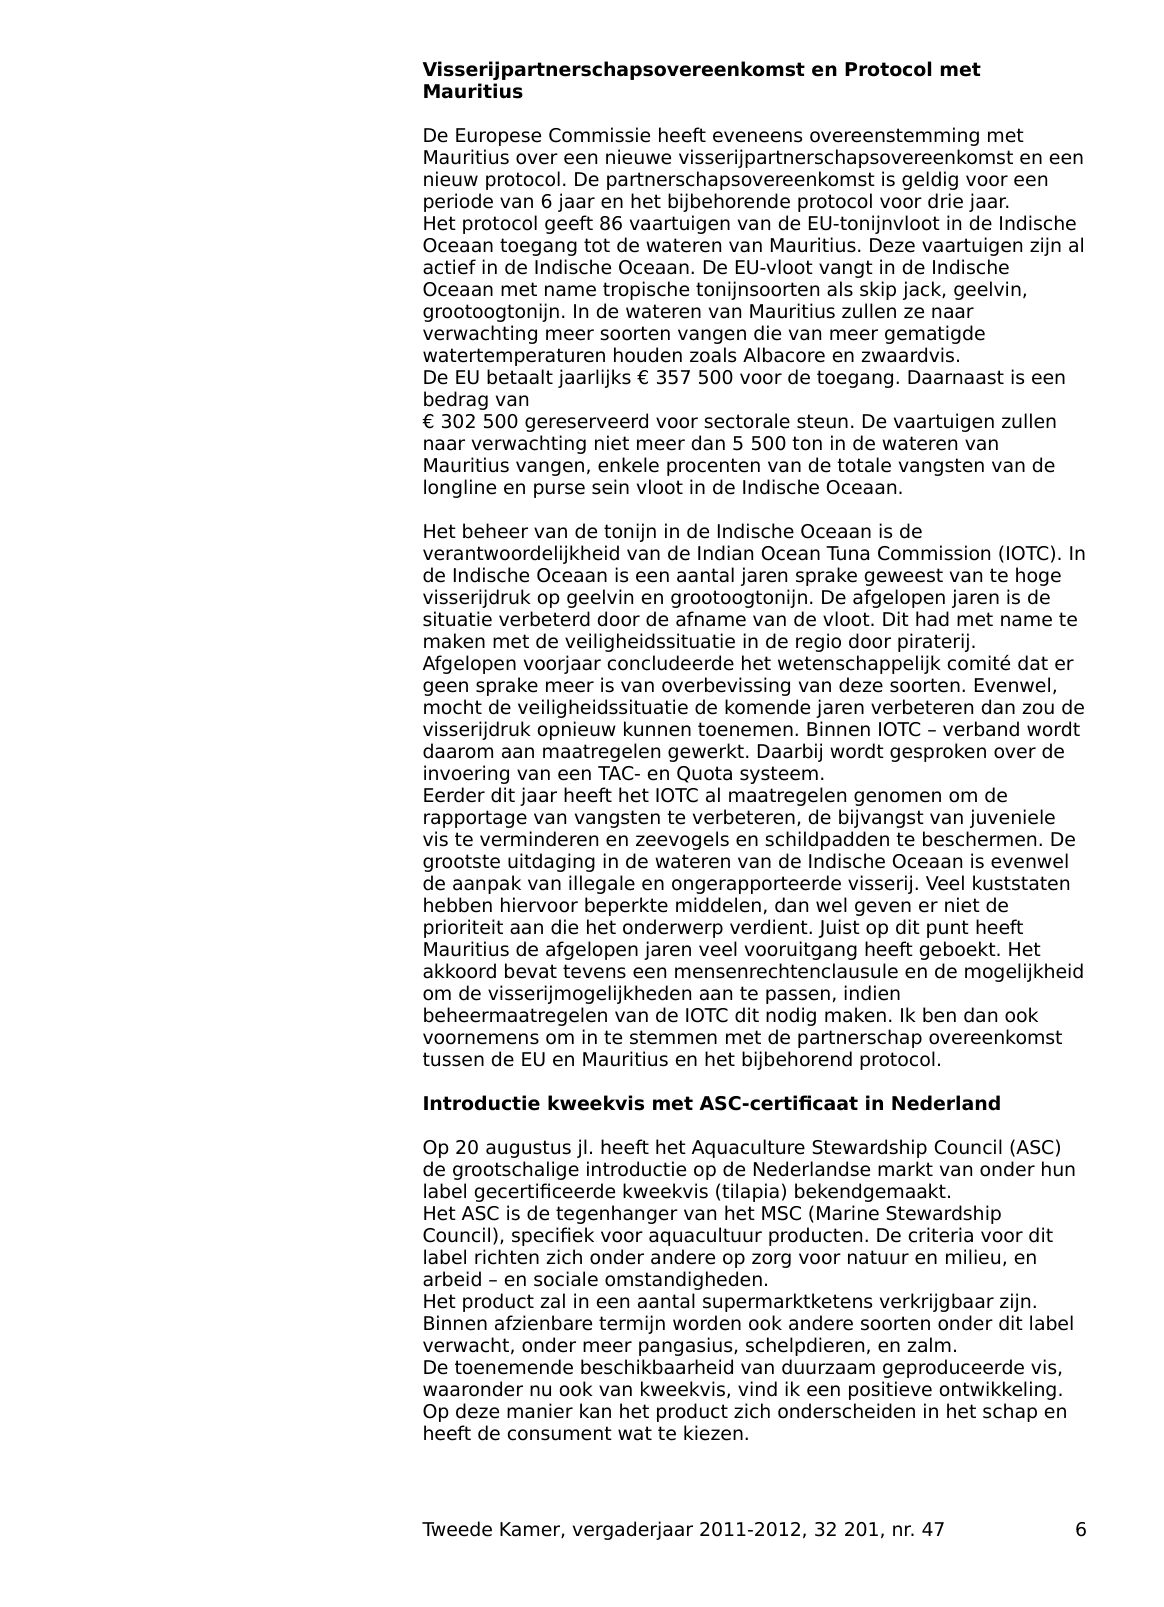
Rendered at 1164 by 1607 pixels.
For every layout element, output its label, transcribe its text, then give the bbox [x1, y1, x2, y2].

text De Europese Commissie heeft eveneens overeenstemming met Mauritius over een nieuwe visserijpartnerschapsovereenkomst en een nieuw protocol. De partnerschapsovereenkomst is geldig voor een periode van 6 jaar en het bijbehorende protocol voor drie jaar. [422, 125, 1087, 213]
text Afgelopen voorjaar concludeerde het wetenschappelijk comité dat er geen sprake meer is van overbevissing van deze soorten. Evenwel, mocht de veiligheidssituatie de komende jaren verbeteren dan zou de visserijdruk opnieuw kunnen toenemen. Binnen IOTC – verband wordt daarom aan maatregelen gewerkt. Daarbij wordt gesproken over de invoering van een TAC- en Quota systeem. [422, 653, 1087, 785]
text Het beheer van de tonijn in de Indische Oceaan is de verantwoordelijkheid van de Indian Ocean Tuna Commission (IOTC). In de Indische Oceaan is een aantal jaren sprake geweest van te hoge visserijdruk op geelvin en grootoogtonijn. De afgelopen jaren is de situatie verbeterd door de afname van de vloot. Dit had met name te maken met de veiligheidssituatie in de regio door piraterij. [422, 521, 1087, 653]
text Op 20 augustus jl. heeft het Aquaculture Stewardship Council (ASC) de grootschalige introductie op de Nederlandse markt van onder hun label gecertificeerde kweekvis (tilapia) bekendgemaakt. [422, 1137, 1087, 1203]
text Het ASC is de tegenhanger van het MSC (Marine Stewardship Council), specifiek voor aquacultuur producten. De criteria voor dit label richten zich onder andere op zorg voor natuur en milieu, en arbeid – en sociale omstandigheden. [422, 1203, 1087, 1291]
subtitle Visserijpartnerschapsovereenkomst en Protocol met Mauritius [422, 59, 1087, 103]
text De toenemende beschikbaarheid van duurzaam geproduceerde vis, waaronder nu ook van kweekvis, vind ik een positieve ontwikkeling. Op deze manier kan het product zich onderscheiden in het schap en heeft de consument wat te kiezen. [422, 1357, 1087, 1444]
text De EU betaalt jaarlijks € 357 500 voor de toegang. Daarnaast is een bedrag van [422, 367, 1087, 411]
text Eerder dit jaar heeft het IOTC al maatregelen genomen om de rapportage van vangsten te verbeteren, de bijvangst van juveniele vis te verminderen en zeevogels en schildpadden te beschermen. De grootste uitdaging in de wateren van de Indische Oceaan is evenwel de aanpak van illegale en ongerapporteerde visserij. Veel kuststaten hebben hiervoor beperkte middelen, dan wel geven er niet de prioriteit aan die het onderwerp verdient. Juist op dit punt heeft Mauritius de afgelopen jaren veel vooruitgang heeft geboekt. Het akkoord bevat tevens een mensenrechtenclausule en de mogelijkheid om de visserijmogelijkheden aan te passen, indien beheermaatregelen van de IOTC dit nodig maken. Ik ben dan ook voornemens om in te stemmen met de partnerschap overeenkomst tussen de EU en Mauritius en het bijbehorend protocol. [422, 785, 1087, 1071]
subtitle Introductie kweekvis met ASC-certificaat in Nederland [422, 1093, 1087, 1115]
text Het protocol geeft 86 vaartuigen van de EU-tonijnvloot in de Indische Oceaan toegang tot de wateren van Mauritius. Deze vaartuigen zijn al actief in de Indische Oceaan. De EU-vloot vangt in de Indische Oceaan met name tropische tonijnsoorten als skip jack, geelvin, grootoogtonijn. In de wateren van Mauritius zullen ze naar verwachting meer soorten vangen die van meer gematigde watertemperaturen houden zoals Albacore en zwaardvis. [422, 213, 1087, 367]
text € 302 500 gereserveerd voor sectorale steun. De vaartuigen zullen naar verwachting niet meer dan 5 500 ton in de wateren van Mauritius vangen, enkele procenten van de totale vangsten van de longline en purse sein vloot in de Indische Oceaan. [422, 411, 1087, 499]
text Het product zal in een aantal supermarktketens verkrijgbaar zijn. Binnen afzienbare termijn worden ook andere soorten onder dit label verwacht, onder meer pangasius, schelpdieren, en zalm. [422, 1291, 1087, 1357]
